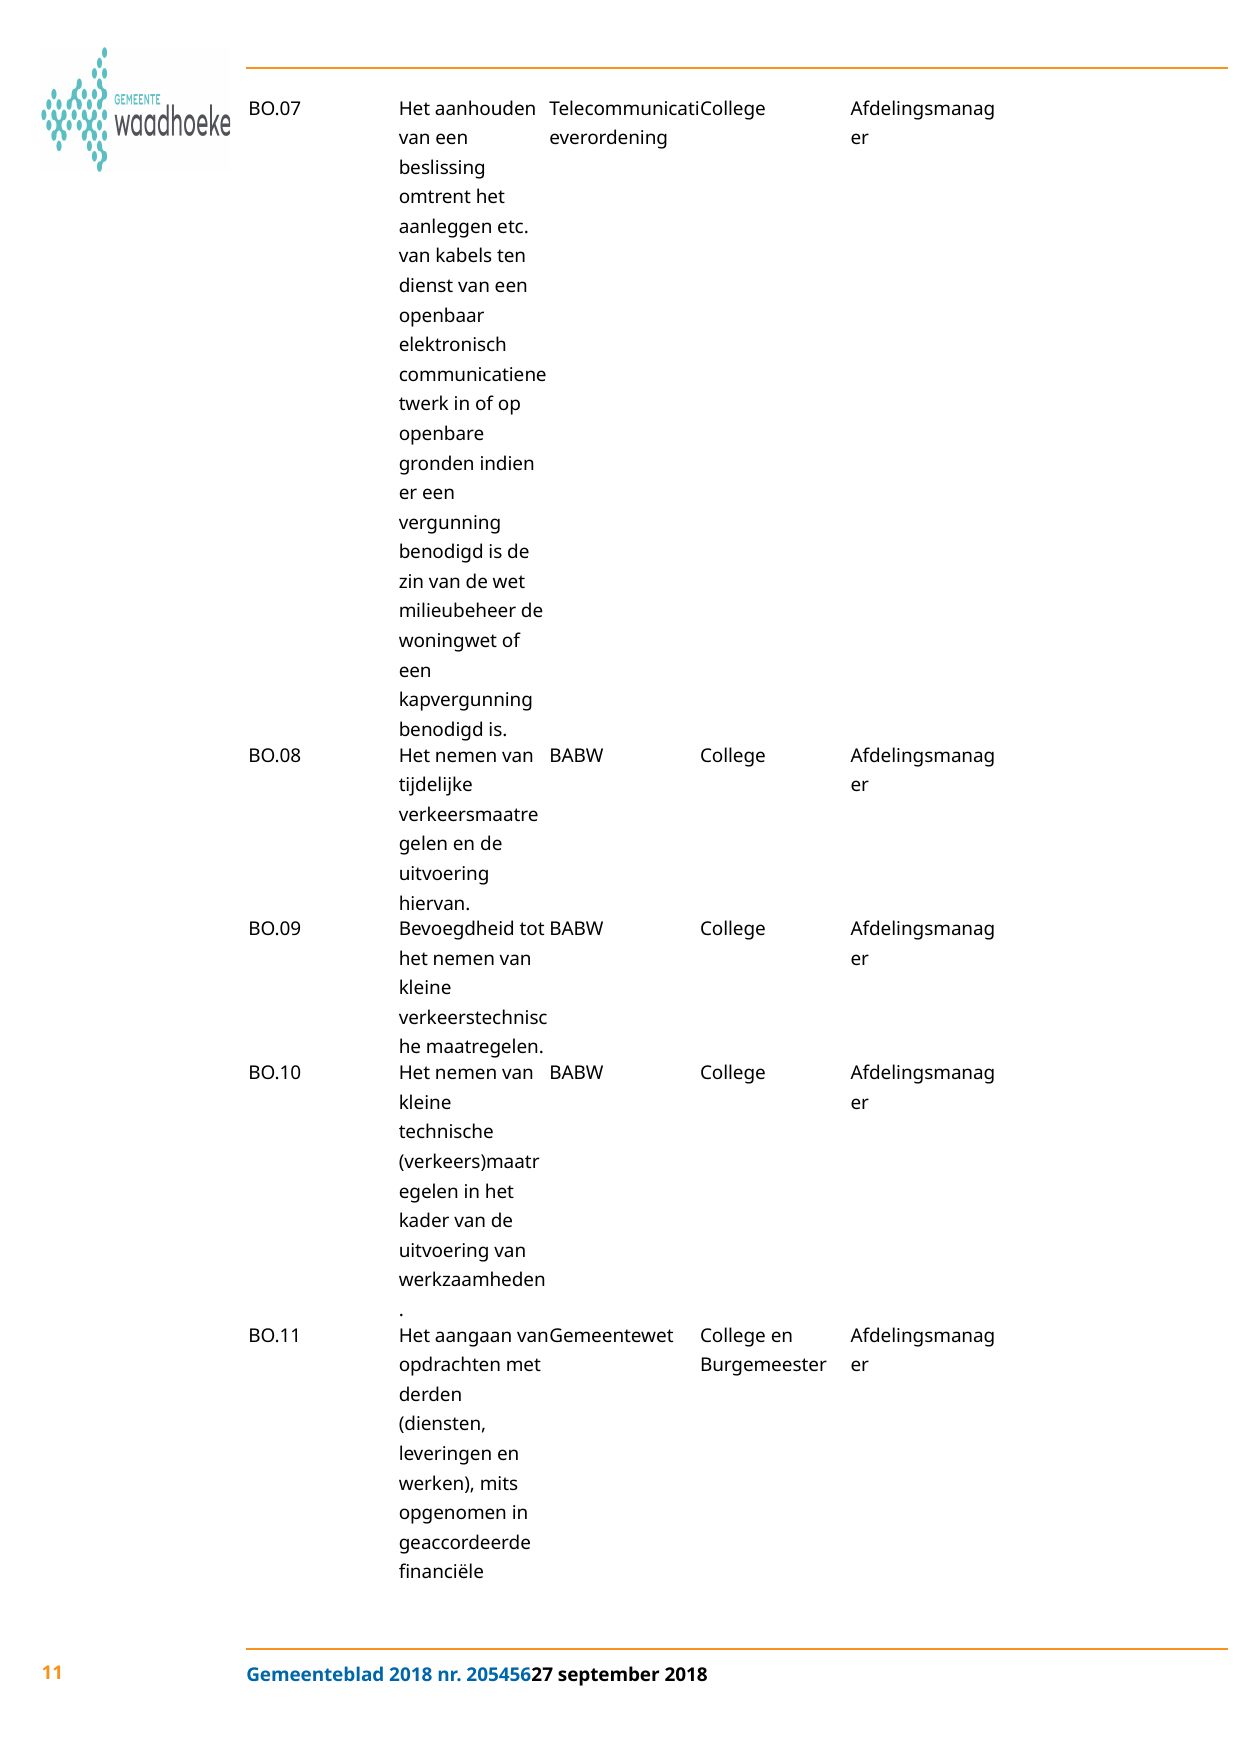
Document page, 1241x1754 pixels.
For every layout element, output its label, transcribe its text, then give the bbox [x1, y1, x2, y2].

picture [41, 47, 231, 172]
table_cell College [700, 1060, 850, 1322]
table_cell BO.08 [248, 742, 398, 915]
table_cell [1001, 742, 1152, 915]
table_cell College [700, 742, 850, 915]
table_cell Afdelingsmanager [850, 915, 1001, 1059]
table_cell BO.11 [248, 1322, 398, 1584]
table_cell Het aanhouden van een beslissing omtrent het aanleggen etc. van kabels ten dienst van een openbaar elektronisch communicatienetwerk in of op openbare gronden indien er een vergunning benodigd is de zin van de wet milieubeheer de woningwet of een kapvergunning benodigd is. [399, 95, 549, 742]
table_cell Gemeentewet [549, 1322, 700, 1584]
table_cell Het nemen van tijdelijke verkeersmaatregelen en de uitvoering hiervan. [399, 742, 549, 915]
table_cell College en Burgemeester [700, 1322, 850, 1584]
table_cell Afdelingsmanager [850, 1060, 1001, 1322]
table_cell College [700, 915, 850, 1059]
table_cell [1001, 1322, 1152, 1584]
table_cell BABW [549, 1060, 700, 1322]
table_cell College [700, 95, 850, 742]
table_cell Het aangaan van opdrachten met derden (diensten, leveringen en werken), mits opgenomen in geaccordeerde financiële [399, 1322, 549, 1584]
table_cell [1001, 1060, 1152, 1322]
table_cell BO.07 [248, 95, 398, 742]
table_cell Het nemen van kleine technische (verkeers)maatregelen in het kader van de uitvoering van werkzaamheden. [399, 1060, 549, 1322]
table_cell Afdelingsmanager [850, 95, 1001, 742]
table_cell [1001, 95, 1152, 742]
table_cell Bevoegdheid tot het nemen van kleine verkeerstechnische maatregelen. [399, 915, 549, 1059]
table_cell BABW [549, 915, 700, 1059]
table_cell BABW [549, 742, 700, 915]
table_cell [1001, 915, 1152, 1059]
table_cell BO.09 [248, 915, 398, 1059]
table_cell Afdelingsmanager [850, 742, 1001, 915]
table_cell Afdelingsmanager [850, 1322, 1001, 1584]
table_cell BO.10 [248, 1060, 398, 1322]
table_cell Telecommunicatieverordening [549, 95, 700, 742]
